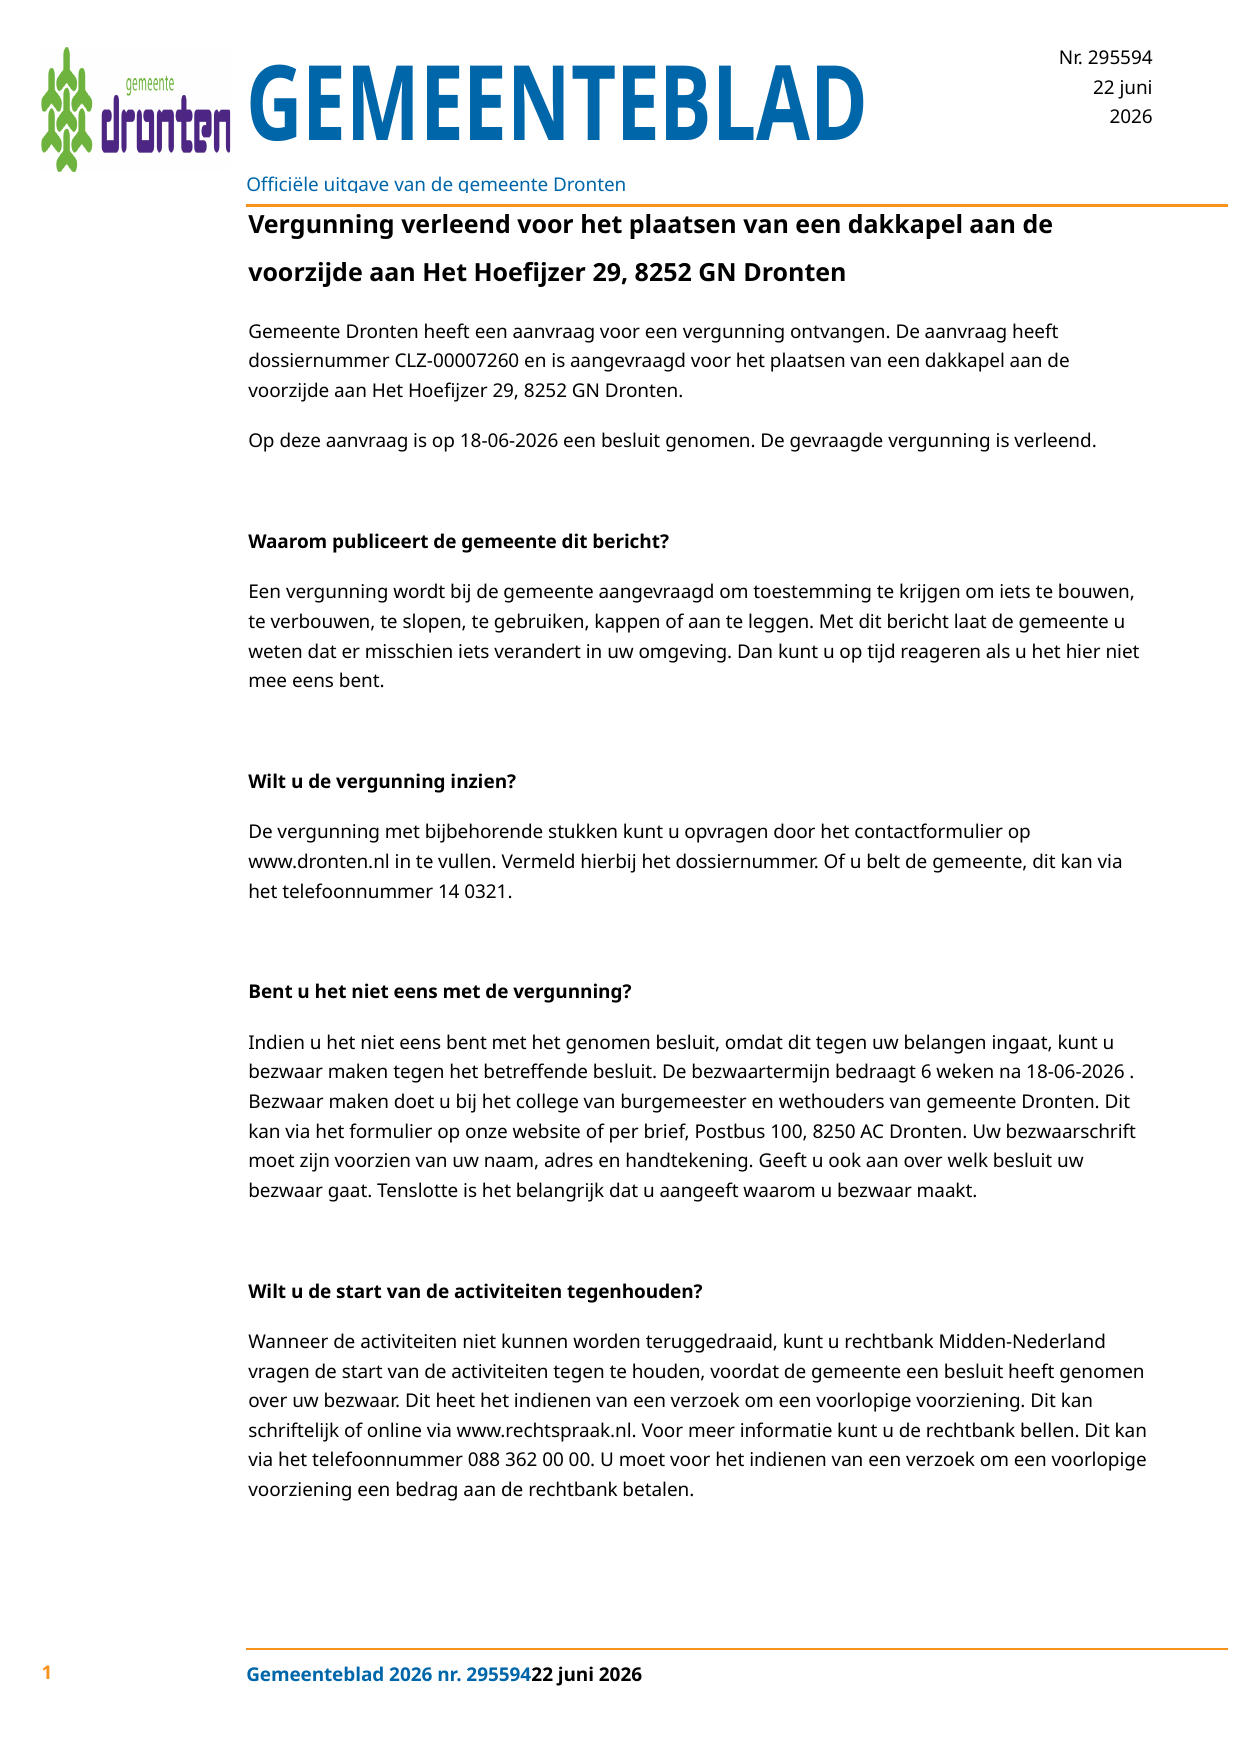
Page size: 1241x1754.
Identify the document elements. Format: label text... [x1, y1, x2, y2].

text Bent u het niet eens met de vergunning? [248, 979, 1152, 1004]
text Gemeente Dronten heeft een aanvraag voor een vergunning ontvangen. De aanvraag heeft dossiernummer CLZ-00007260 en is aangevraagd voor het plaatsen van een dakkapel aan de voorzijde aan Het Hoefijzer 29, 8252 GN Dronten. [248, 318, 1152, 403]
text Wanneer de activiteiten niet kunnen worden teruggedraaid, kunt u rechtbank Midden-Nederland vragen de start van de activiteiten tegen te houden, voordat de gemeente een besluit heeft genomen over uw bezwaar. Dit heet het indienen van een verzoek om een voorlopige voorziening. Dit kan schriftelijk of online via www.rechtspraak.nl. Voor meer informatie kunt u de rechtbank bellen. Dit kan via het telefoonnummer 088 362 00 00. U moet voor het indienen van een verzoek om een voorlopige voorziening een bedrag aan de rechtbank betalen. [248, 1328, 1152, 1502]
text Wilt u de start van de activiteiten tegenhouden? [248, 1278, 1152, 1304]
text Op deze aanvraag is op 18-06-2026 een besluit genomen. De gevraagde vergunning is verleend. [248, 427, 1152, 453]
text De vergunning met bijbehorende stukken kunt u opvragen door het contactformulier op www.dronten.nl in te vullen. Vermeld hierbij het dossiernummer. Of u belt de gemeente, dit kan via het telefoonnummer 14 0321. [248, 819, 1152, 904]
text Vergunning verleend voor het plaatsen van een dakkapel aan de voorzijde aan Het Hoefijzer 29, 8252 GN Dronten [248, 207, 1152, 288]
text Wilt u de vergunning inzien? [248, 768, 1152, 794]
text Een vergunning wordt bij de gemeente aangevraagd om toestemming te krijgen om iets te bouwen, te verbouwen, te slopen, te gebruiken, kappen of aan te leggen. Met dit bericht laat de gemeente u weten dat er misschien iets verandert in uw omgeving. Dan kunt u op tijd reageren als u het hier niet mee eens bent. [248, 579, 1152, 693]
text Indien u het niet eens bent met het genomen besluit, omdat dit tegen uw belangen ingaat, kunt u bezwaar maken tegen het betreffende besluit. De bezwaartermijn bedraagt 6 weken na 18-06-2026 . Bezwaar maken doet u bij het college van burgemeester en wethouders van gemeente Dronten. Dit kan via het formulier op onze website of per brief, Postbus 100, 8250 AC Dronten. Uw bezwaarschrift moet zijn voorzien van uw naam, adres en handtekening. Geeft u ook aan over welk besluit uw bezwaar gaat. Tenslotte is het belangrijk dat u aangeeft waarom u bezwaar maakt. [248, 1029, 1152, 1203]
text Waarom publiceert de gemeente dit bericht? [248, 528, 1152, 554]
picture [41, 47, 231, 172]
